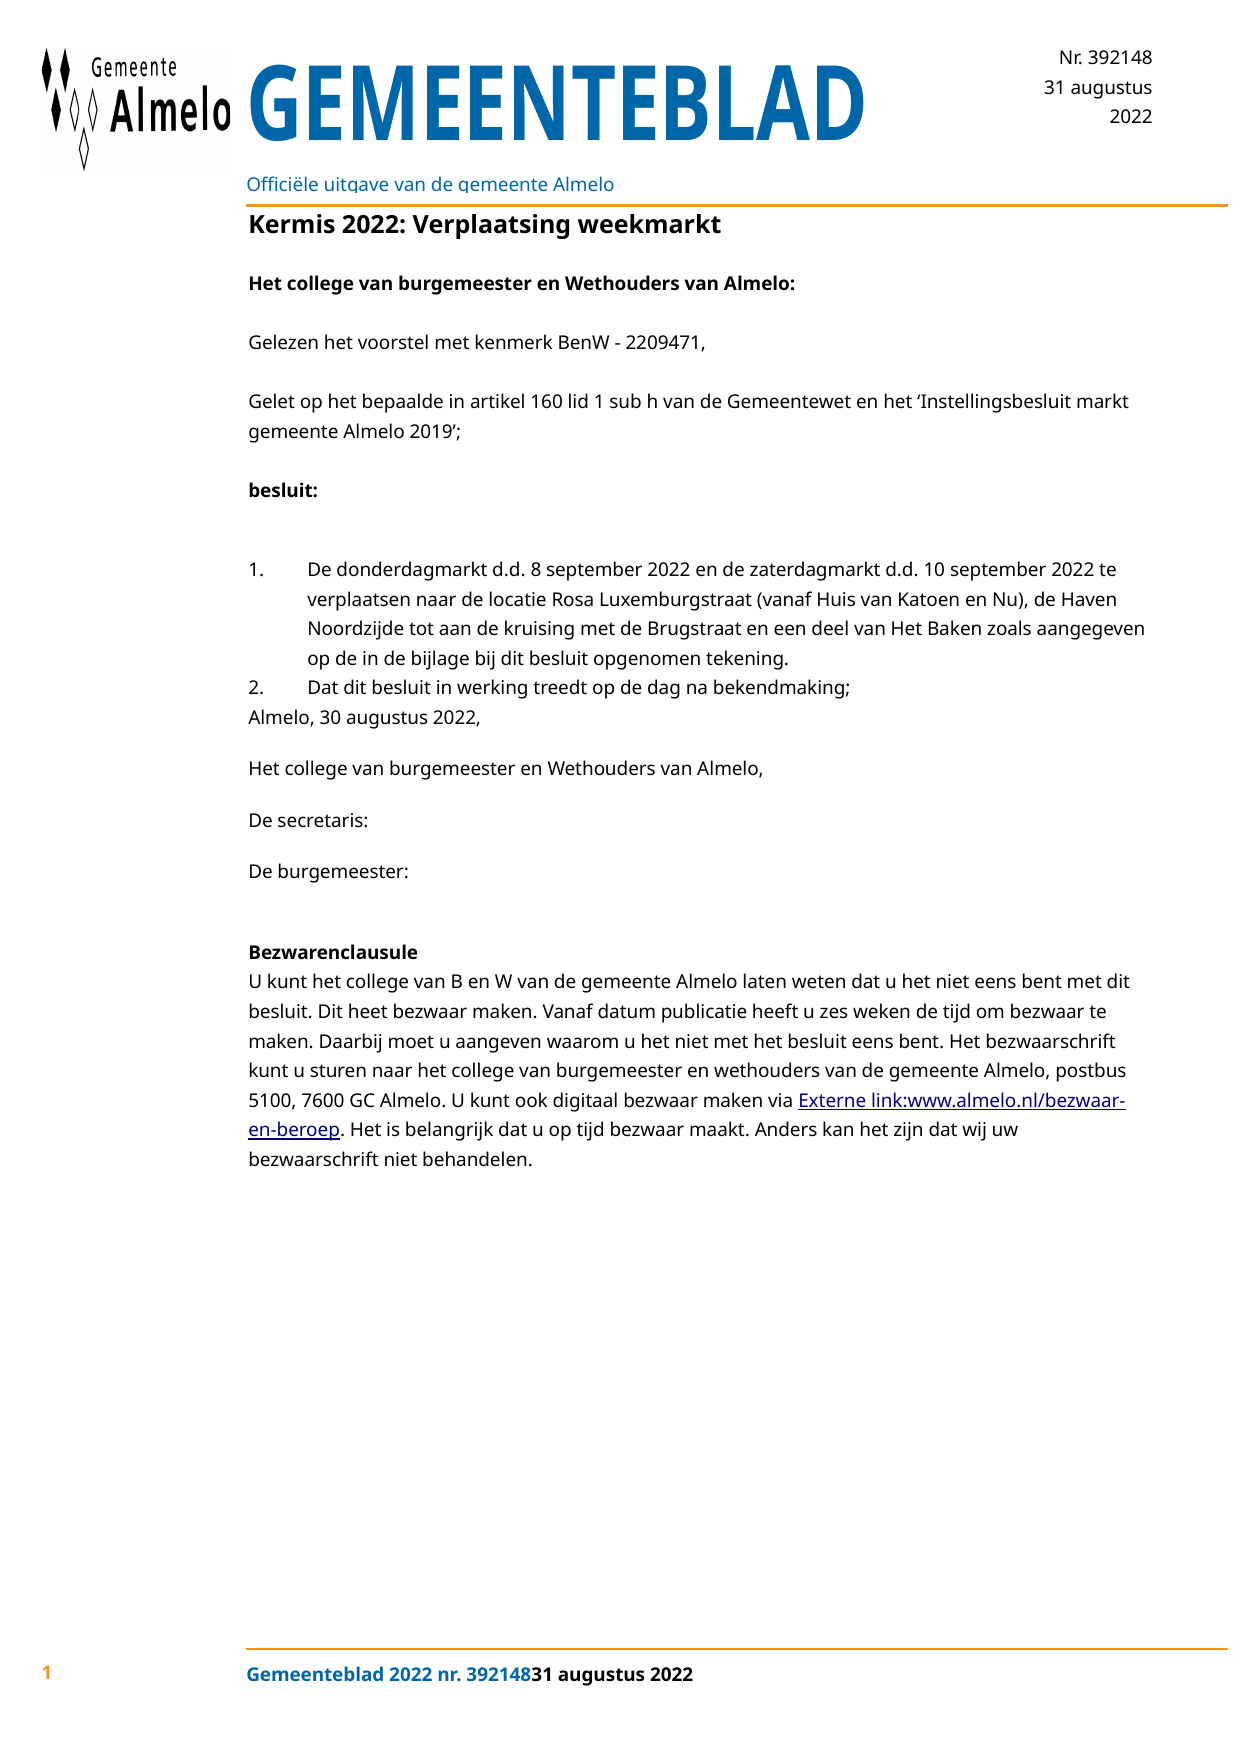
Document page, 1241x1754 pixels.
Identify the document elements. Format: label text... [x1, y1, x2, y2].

text De burgemeester: [248, 858, 1152, 884]
picture [41, 47, 231, 172]
text Kermis 2022: Verplaatsing weekmarkt [248, 207, 1152, 241]
text De secretaris: [248, 807, 1152, 833]
text Almelo, 30 augustus 2022, [248, 704, 1152, 730]
text Bezwarenclausule [248, 939, 1152, 965]
text Gelezen het voorstel met kenmerk BenW - 2209471, [248, 329, 1152, 355]
text Gelet op het bepaalde in artikel 160 lid 1 sub h van de Gemeentewet en het ‘Instellingsbesluit markt gemeente Almelo 2019’; [248, 389, 1152, 444]
text besluit: [248, 477, 1152, 503]
text U kunt het college van B en W van de gemeente Almelo laten weten dat u het niet eens bent met dit besluit. Dit heet bezwaar maken. Vanaf datum publicatie heeft u zes weken de tijd om bezwaar te maken. Daarbij moet u aangeven waarom u het niet met het besluit eens bent. Het bezwaarschrift kunt u sturen naar het college van burgemeester en wethouders van de gemeente Almelo, postbus 5100, 7600 GC Almelo. U kunt ook digitaal bezwaar maken via Externe link:www.almelo.nl/bezwaar-en-beroep. Het is belangrijk dat u op tijd bezwaar maakt. Anders kan het zijn dat wij uw bezwaarschrift niet behandelen. [248, 969, 1152, 1172]
text Het college van burgemeester en Wethouders van Almelo: [248, 270, 1152, 296]
list Dat dit besluit in werking treedt op de dag na bekendmaking; [248, 674, 1152, 700]
list De donderdagmarkt d.d. 8 september 2022 en de zaterdagmarkt d.d. 10 september 2022 te verplaatsen naar de locatie Rosa Luxemburgstraat (vanaf Huis van Katoen en Nu), de Haven Noordzijde tot aan de kruising met de Brugstraat en een deel van Het Baken zoals aangegeven op de in de bijlage bij dit besluit opgenomen tekening. [248, 556, 1152, 671]
text Het college van burgemeester en Wethouders van Almelo, [248, 756, 1152, 781]
